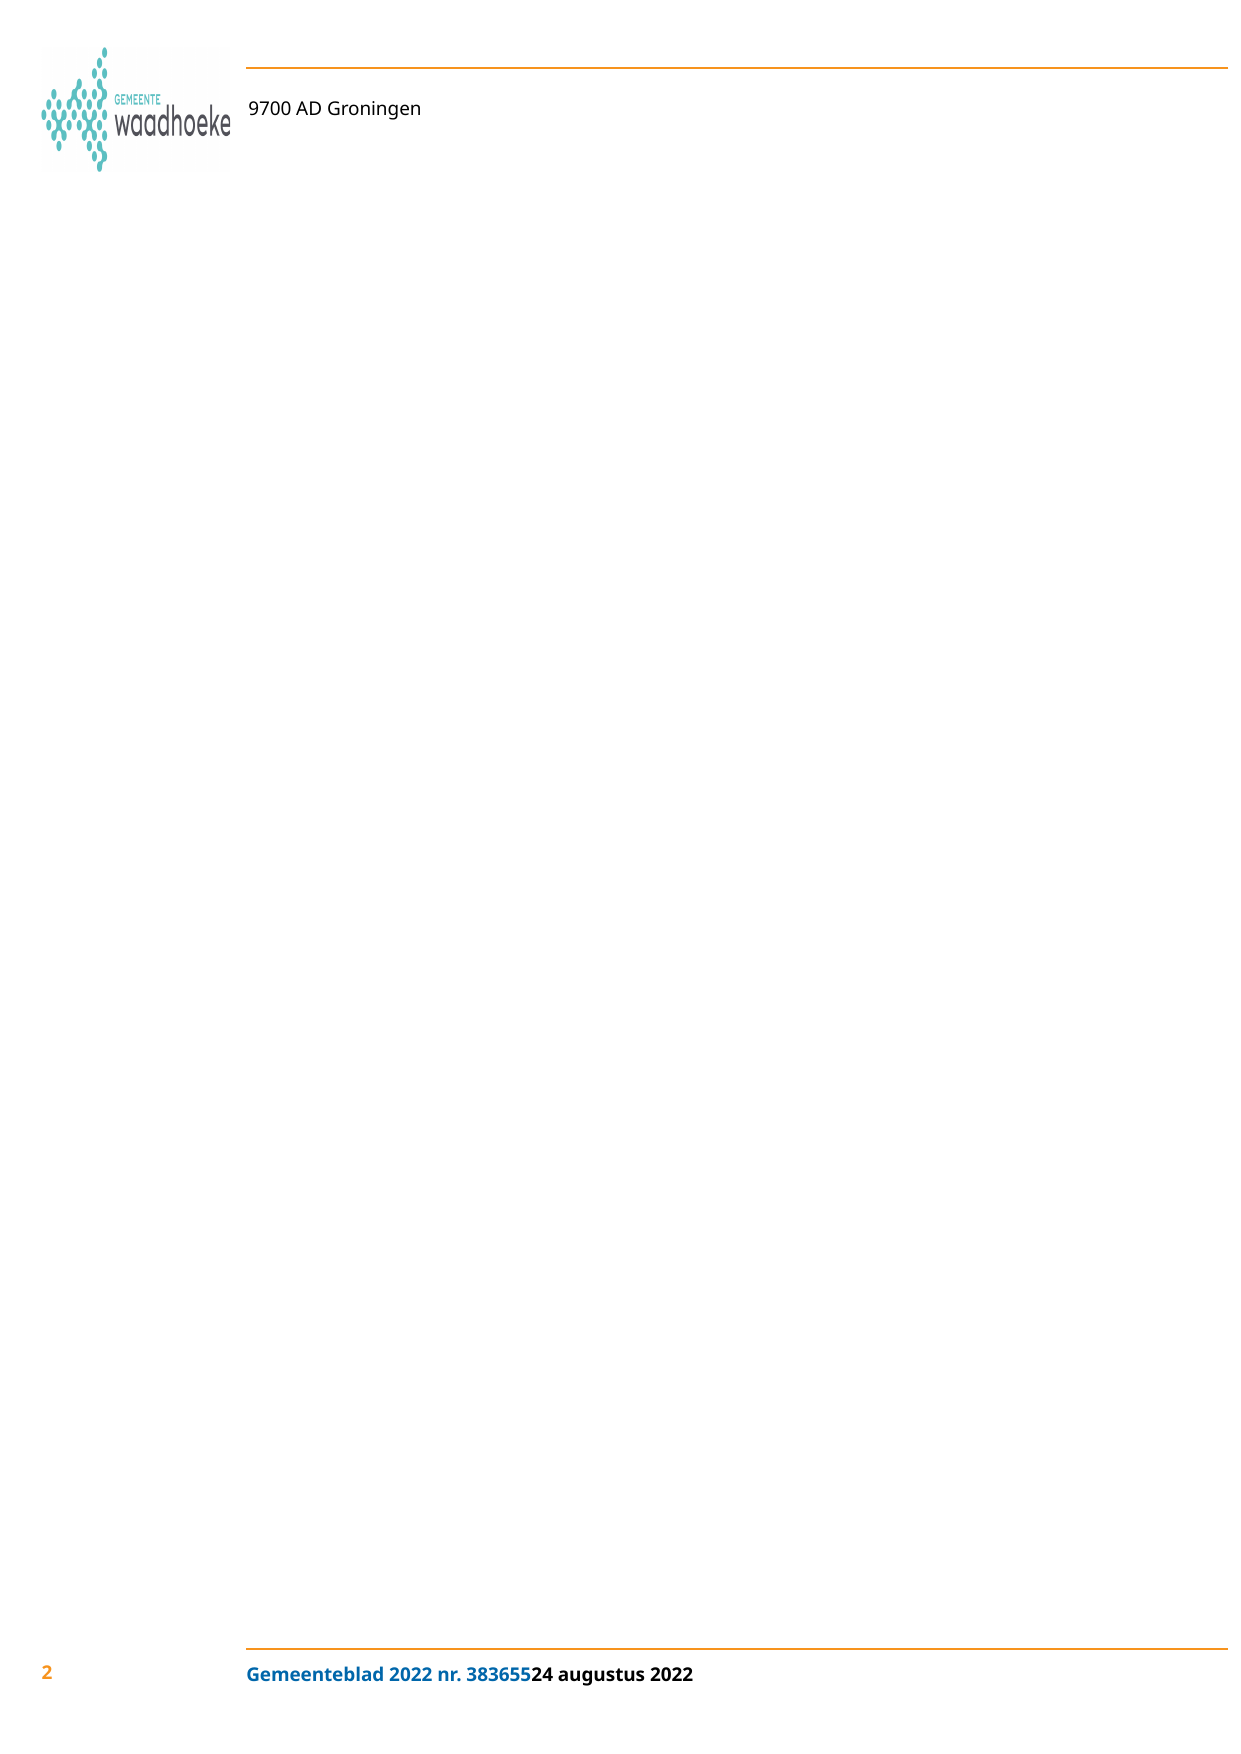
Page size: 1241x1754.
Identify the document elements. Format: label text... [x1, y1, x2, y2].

text 9700 AD Groningen [248, 95, 1152, 121]
picture [41, 47, 231, 172]
